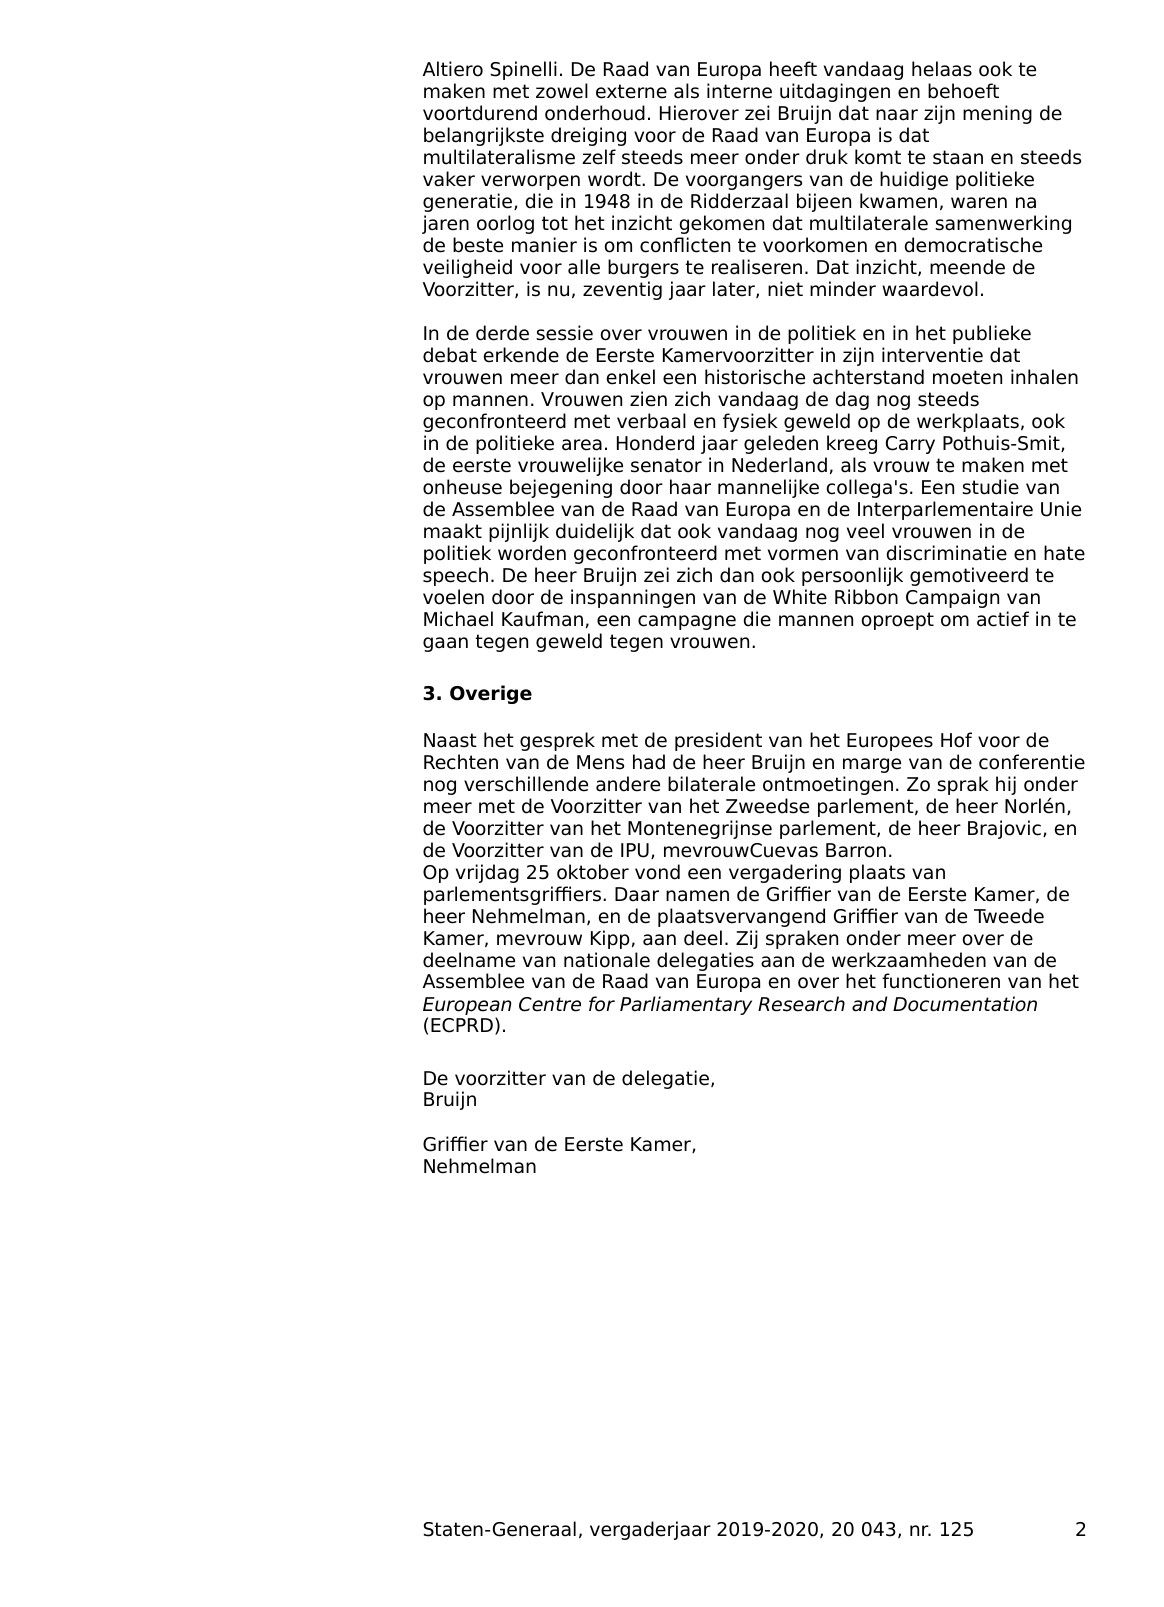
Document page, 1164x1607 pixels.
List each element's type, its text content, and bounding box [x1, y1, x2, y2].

subtitle 3. Overige [422, 683, 1087, 705]
text Griffier van de Eerste Kamer, Nehmelman [422, 1133, 1087, 1177]
text In de derde sessie over vrouwen in de politiek en in het publieke debat erkende de Eerste Kamervoorzitter in zijn interventie dat vrouwen meer dan enkel een historische achterstand moeten inhalen op mannen. Vrouwen zien zich vandaag de dag nog steeds geconfronteerd met verbaal en fysiek geweld op de werkplaats, ook in de politieke area. Honderd jaar geleden kreeg Carry Pothuis-Smit, de eerste vrouwelijke senator in Nederland, als vrouw te maken met onheuse bejegening door haar mannelijke collega's. Een studie van de Assemblee van de Raad van Europa en de Interparlementaire Unie maakt pijnlijk duidelijk dat ook vandaag nog veel vrouwen in de politiek worden geconfronteerd met vormen van discriminatie en hate speech. De heer Bruijn zei zich dan ook persoonlijk gemotiveerd te voelen door de inspanningen van de White Ribbon Campaign van Michael Kaufman, een campagne die mannen oproept om actief in te gaan tegen geweld tegen vrouwen. [422, 323, 1087, 653]
text Naast het gesprek met de president van het Europees Hof voor de Rechten van de Mens had de heer Bruijn en marge van de conferentie nog verschillende andere bilaterale ontmoetingen. Zo sprak hij onder meer met de Voorzitter van het Zweedse parlement, de heer Norlén, de Voorzitter van het Montenegrijnse parlement, de heer Brajovic, en de Voorzitter van de IPU, mevrouwCuevas Barron. [422, 730, 1087, 862]
text De voorzitter van de delegatie, Bruijn [422, 1067, 1087, 1111]
text Op vrijdag 25 oktober vond een vergadering plaats van parlementsgriffiers. Daar namen de Griffier van de Eerste Kamer, de heer Nehmelman, en de plaatsvervangend Griffier van de Tweede Kamer, mevrouw Kipp, aan deel. Zij spraken onder meer over de deelname van nationale delegaties aan de werkzaamheden van de Assemblee van de Raad van Europa en over het functioneren van het European Centre for Parliamentary Research and Documentation (ECPRD). [422, 862, 1087, 1037]
text Altiero Spinelli. De Raad van Europa heeft vandaag helaas ook te maken met zowel externe als interne uitdagingen en behoeft voortdurend onderhoud. Hierover zei Bruijn dat naar zijn mening de belangrijkste dreiging voor de Raad van Europa is dat multilateralisme zelf steeds meer onder druk komt te staan en steeds vaker verworpen wordt. De voorgangers van de huidige politieke generatie, die in 1948 in de Ridderzaal bijeen kwamen, waren na jaren oorlog tot het inzicht gekomen dat multilaterale samenwerking de beste manier is om conflicten te voorkomen en democratische veiligheid voor alle burgers te realiseren. Dat inzicht, meende de Voorzitter, is nu, zeventig jaar later, niet minder waardevol. [422, 59, 1087, 301]
